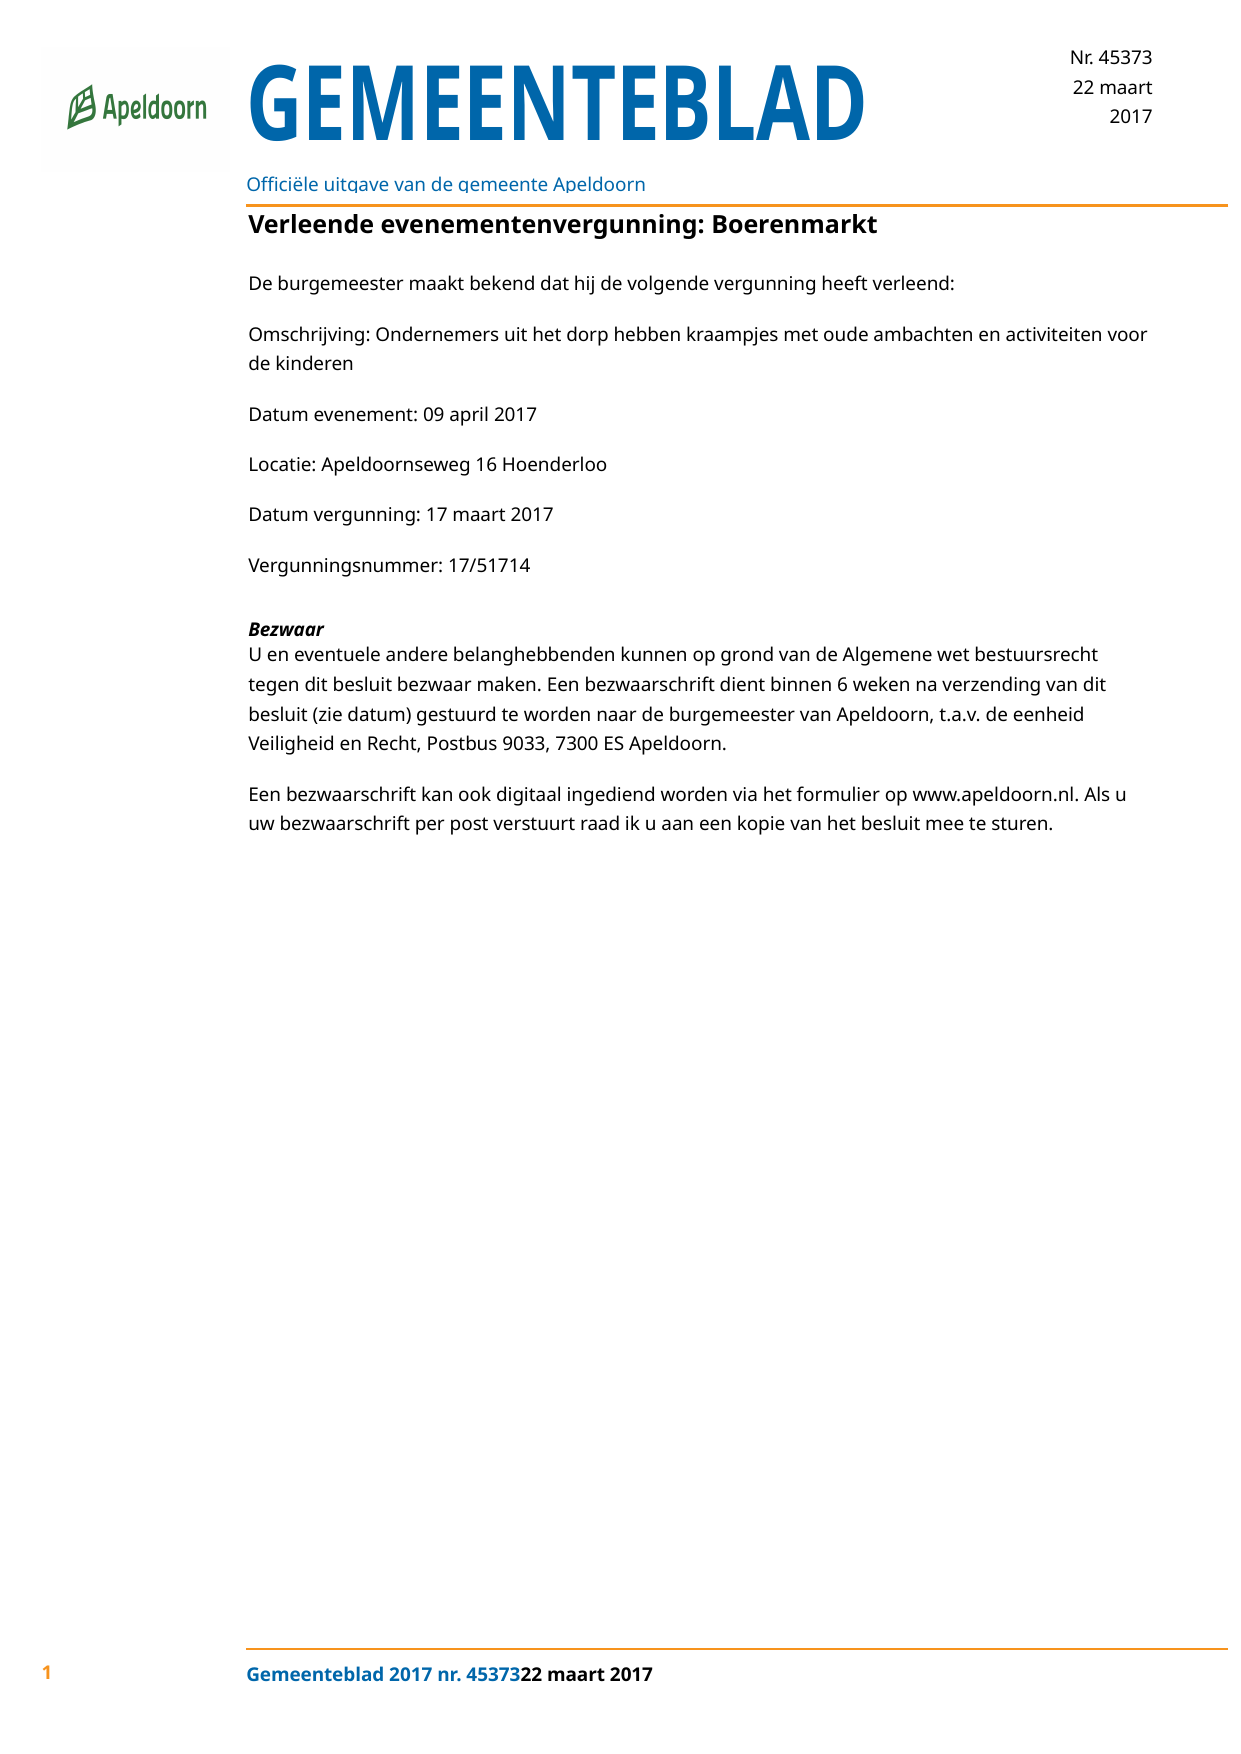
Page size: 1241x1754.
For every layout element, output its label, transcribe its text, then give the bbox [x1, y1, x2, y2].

text Vergunningsnummer: 17/51714 [248, 552, 1152, 578]
text Locatie: Apeldoornseweg 16 Hoenderloo [248, 451, 1152, 477]
text Een bezwaarschrift kan ook digitaal ingediend worden via het formulier op www.apeldoorn.nl. Als u uw bezwaarschrift per post verstuurt raad ik u aan een kopie van het besluit mee te sturen. [248, 781, 1152, 836]
text Datum evenement: 09 april 2017 [248, 401, 1152, 426]
text Datum vergunning: 17 maart 2017 [248, 502, 1152, 527]
text De burgemeester maakt bekend dat hij de volgende vergunning heeft verleend: [248, 270, 1152, 296]
text Verleende evenementenvergunning: Boerenmarkt [248, 207, 1152, 241]
text Omschrijving: Ondernemers uit het dorp hebben kraampjes met oude ambachten en activiteiten voor de kinderen [248, 321, 1152, 376]
picture [41, 47, 231, 172]
text Bezwaar [248, 616, 1152, 642]
text U en eventuele andere belanghebbenden kunnen op grond van de Algemene wet bestuursrecht tegen dit besluit bezwaar maken. Een bezwaarschrift dient binnen 6 weken na verzending van dit besluit (zie datum) gestuurd te worden naar de burgemeester van Apeldoorn, t.a.v. de eenheid Veiligheid en Recht, Postbus 9033, 7300 ES Apeldoorn. [248, 642, 1152, 756]
